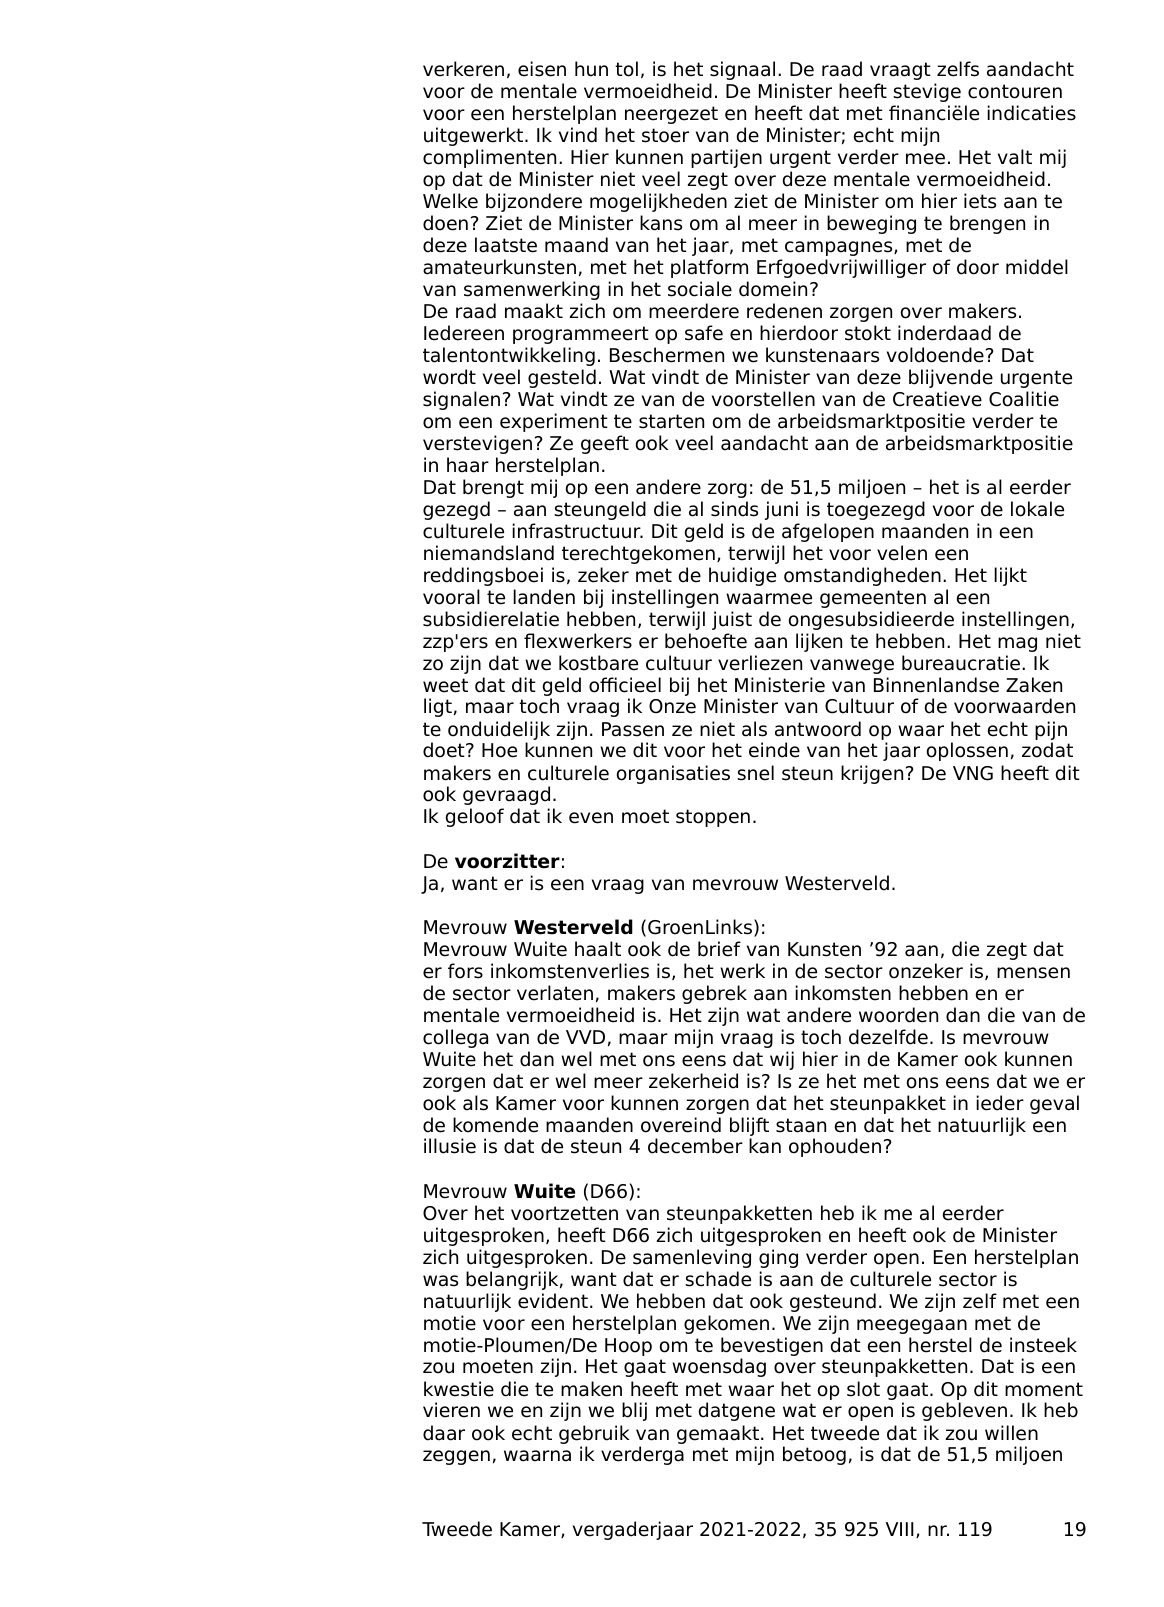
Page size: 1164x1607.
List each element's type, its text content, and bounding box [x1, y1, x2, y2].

text Mevrouw Westerveld (GroenLinks): [422, 917, 1087, 939]
text Over het voortzetten van steunpakketten heb ik me al eerder uitgesproken, heeft D66 zich uitgesproken en heeft ook de Minister zich uitgesproken. De samenleving ging verder open. Een herstelplan was belangrijk, want dat er schade is aan de culturele sector is natuurlijk evident. We hebben dat ook gesteund. We zijn zelf met een motie voor een herstelplan gekomen. We zijn meegegaan met de motie-Ploumen/De Hoop om te bevestigen dat een herstel de insteek zou moeten zijn. Het gaat woensdag over steunpakketten. Dat is een kwestie die te maken heeft met waar het op slot gaat. Op dit moment vieren we en zijn we blij met datgene wat er open is gebleven. Ik heb daar ook echt gebruik van gemaakt. Het tweede dat ik zou willen zeggen, waarna ik verderga met mijn betoog, is dat de 51,5 miljoen [422, 1203, 1087, 1466]
text De voorzitter: [422, 851, 1087, 872]
text verkeren, eisen hun tol, is het signaal. De raad vraagt zelfs aandacht voor de mentale vermoeidheid. De Minister heeft stevige contouren voor een herstelplan neergezet en heeft dat met financiële indicaties uitgewerkt. Ik vind het stoer van de Minister; echt mijn complimenten. Hier kunnen partijen urgent verder mee. Het valt mij op dat de Minister niet veel zegt over deze mentale vermoeidheid. Welke bijzondere mogelijkheden ziet de Minister om hier iets aan te doen? Ziet de Minister kans om al meer in beweging te brengen in deze laatste maand van het jaar, met campagnes, met de amateurkunsten, met het platform Erfgoedvrijwilliger of door middel van samenwerking in het sociale domein? [422, 59, 1087, 301]
text De raad maakt zich om meerdere redenen zorgen over makers. Iedereen programmeert op safe en hierdoor stokt inderdaad de talentontwikkeling. Beschermen we kunstenaars voldoende? Dat wordt veel gesteld. Wat vindt de Minister van deze blijvende urgente signalen? Wat vindt ze van de voorstellen van de Creatieve Coalitie om een experiment te starten om de arbeidsmarktpositie verder te verstevigen? Ze geeft ook veel aandacht aan de arbeidsmarktpositie in haar herstelplan. [422, 301, 1087, 477]
text Mevrouw Wuite haalt ook de brief van Kunsten ’92 aan, die zegt dat er fors inkomstenverlies is, het werk in de sector onzeker is, mensen de sector verlaten, makers gebrek aan inkomsten hebben en er mentale vermoeidheid is. Het zijn wat andere woorden dan die van de collega van de VVD, maar mijn vraag is toch dezelfde. Is mevrouw Wuite het dan wel met ons eens dat wij hier in de Kamer ook kunnen zorgen dat er wel meer zekerheid is? Is ze het met ons eens dat we er ook als Kamer voor kunnen zorgen dat het steunpakket in ieder geval de komende maanden overeind blijft staan en dat het natuurlijk een illusie is dat de steun 4 december kan ophouden? [422, 939, 1087, 1158]
text Ja, want er is een vraag van mevrouw Westerveld. [422, 872, 1087, 894]
text Mevrouw Wuite (D66): [422, 1181, 1087, 1203]
text Ik geloof dat ik even moet stoppen. [422, 806, 1087, 828]
text Dat brengt mij op een andere zorg: de 51,5 miljoen – het is al eerder gezegd – aan steungeld die al sinds juni is toegezegd voor de lokale culturele infrastructuur. Dit geld is de afgelopen maanden in een niemandsland terechtgekomen, terwijl het voor velen een reddingsboei is, zeker met de huidige omstandigheden. Het lijkt vooral te landen bij instellingen waarmee gemeenten al een subsidierelatie hebben, terwijl juist de ongesubsidieerde instellingen, zzp'ers en flexwerkers er behoefte aan lijken te hebben. Het mag niet zo zijn dat we kostbare cultuur verliezen vanwege bureaucratie. Ik weet dat dit geld officieel bij het Ministerie van Binnenlandse Zaken ligt, maar toch vraag ik Onze Minister van Cultuur of de voorwaarden te onduidelijk zijn. Passen ze niet als antwoord op waar het echt pijn doet? Hoe kunnen we dit voor het einde van het jaar oplossen, zodat makers en culturele organisaties snel steun krijgen? De VNG heeft dit ook gevraagd. [422, 477, 1087, 806]
